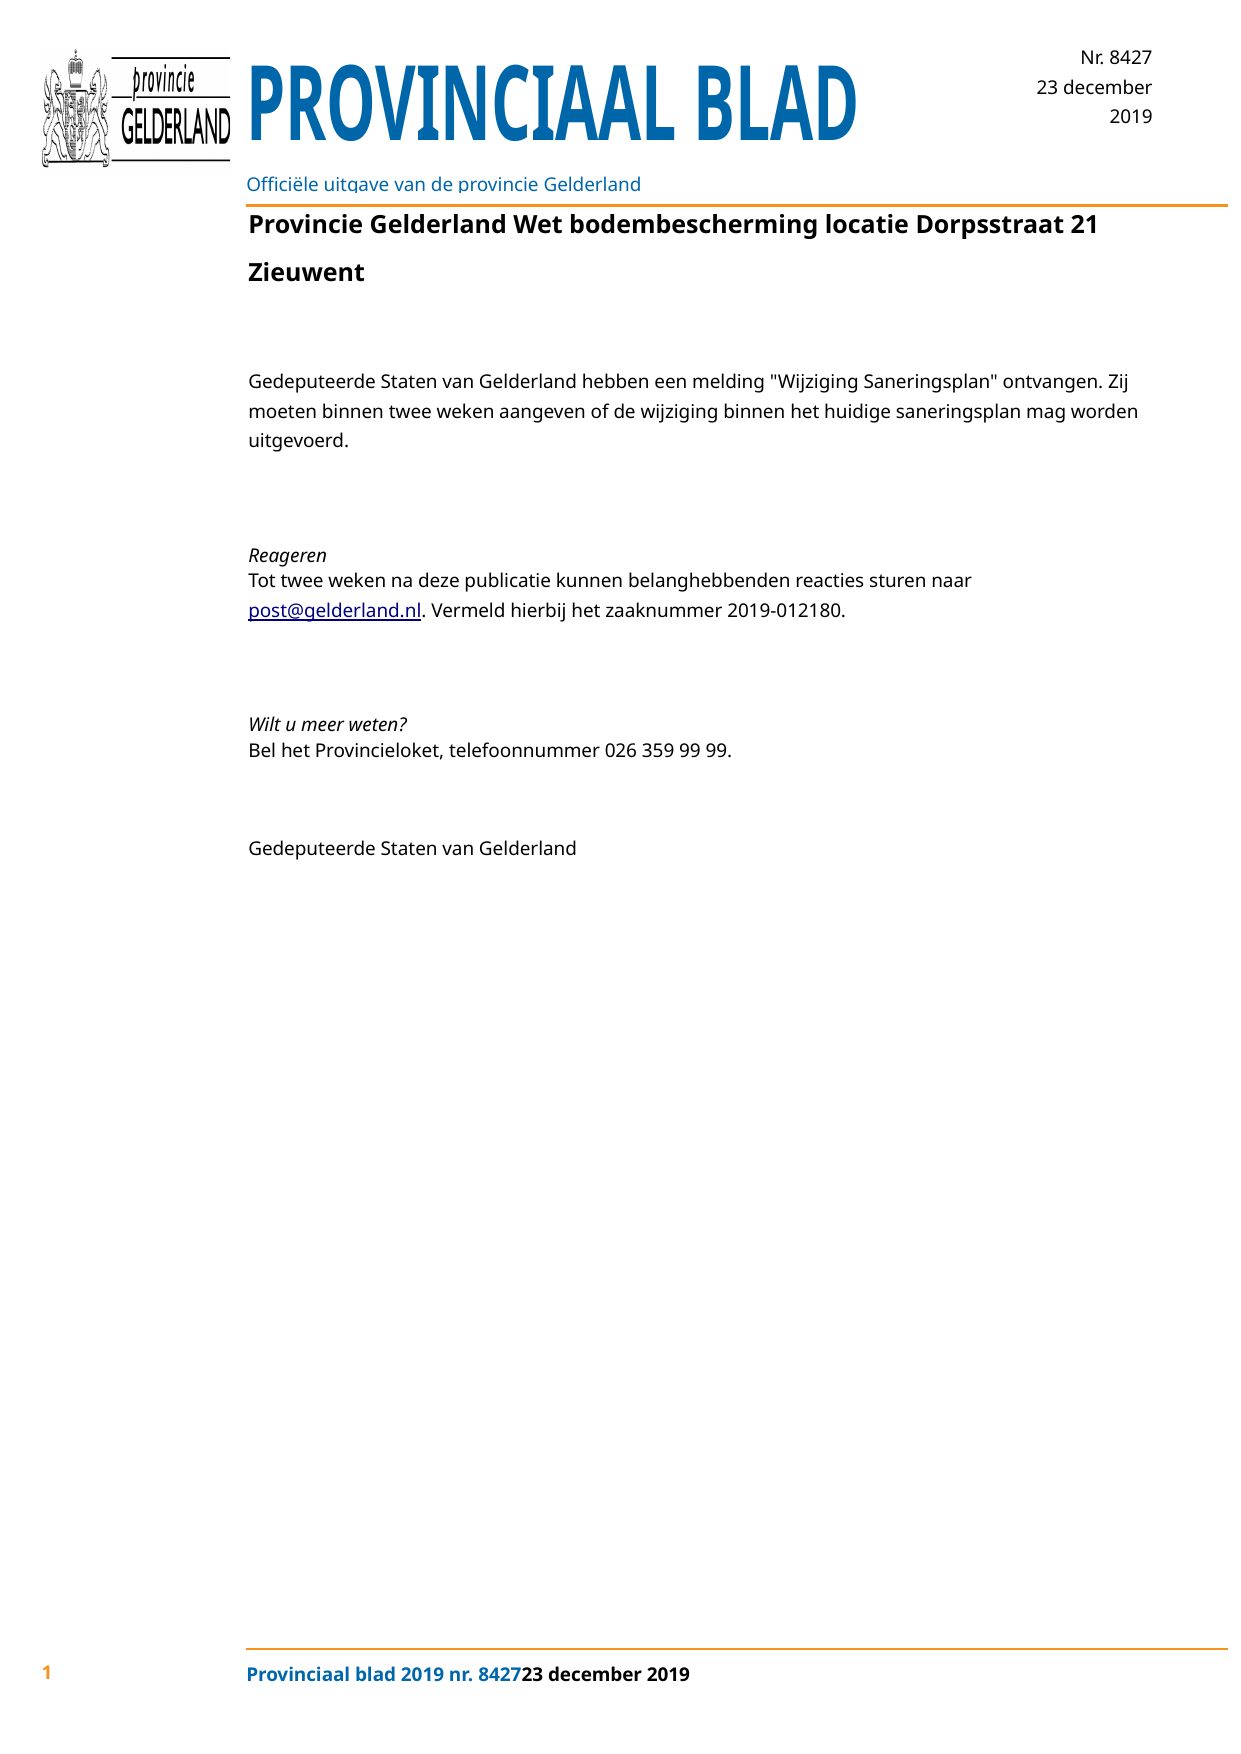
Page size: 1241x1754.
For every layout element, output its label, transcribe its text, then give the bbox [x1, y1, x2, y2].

text Bel het Provincieloket, telefoonnummer 026 359 99 99. [248, 737, 1152, 763]
text Gedeputeerde Staten van Gelderland hebben een melding "Wijziging Saneringsplan" ontvangen. Zij moeten binnen twee weken aangeven of de wijziging binnen het huidige saneringsplan mag worden uitgevoerd. [248, 368, 1152, 453]
text Tot twee weken na deze publicatie kunnen belanghebbenden reacties sturen naar post@gelderland.nl. Vermeld hierbij het zaaknummer 2019-012180. [248, 568, 1152, 623]
text Reageren [248, 542, 1152, 568]
text Provincie Gelderland Wet bodembescherming locatie Dorpsstraat 21 Zieuwent [248, 207, 1152, 288]
text Gedeputeerde Staten van Gelderland [248, 836, 1152, 861]
picture [41, 47, 231, 172]
text Wilt u meer weten? [248, 712, 1152, 737]
